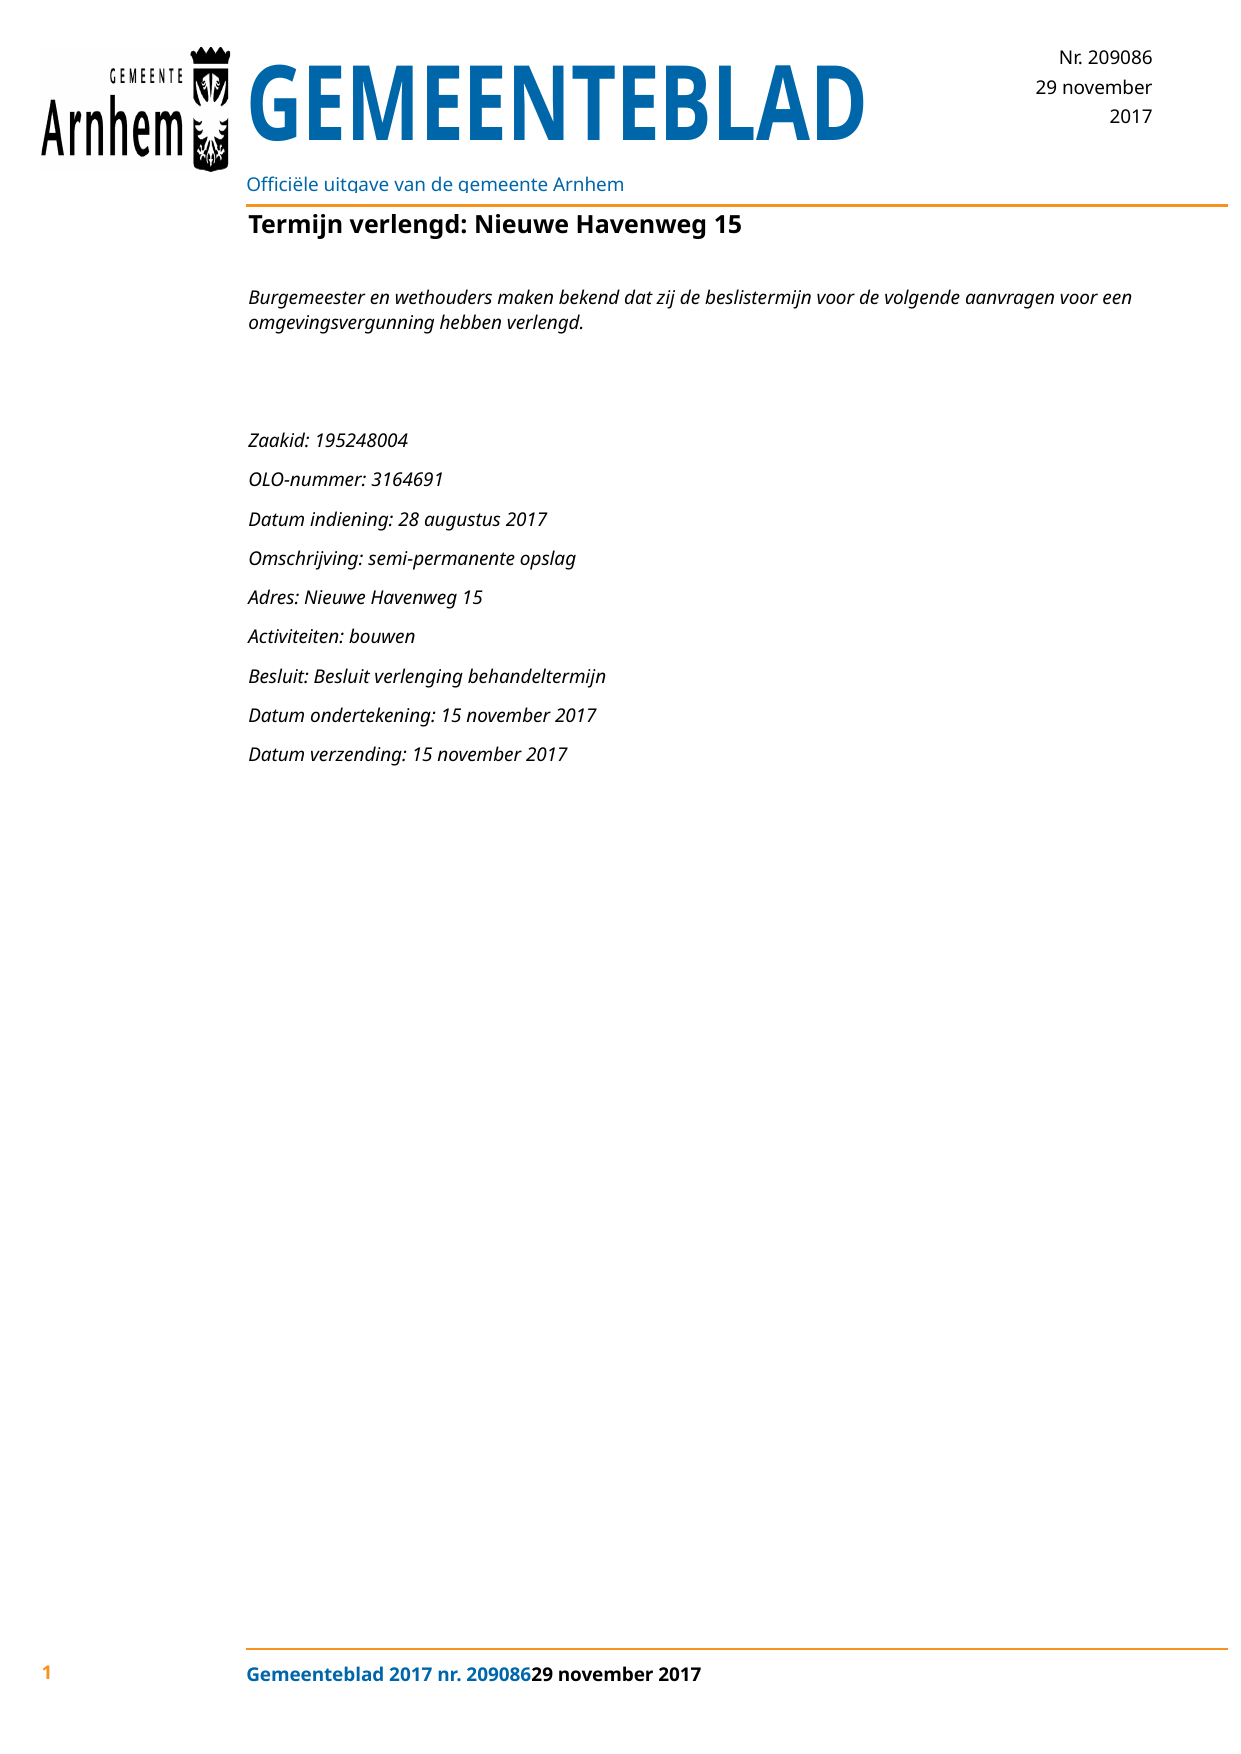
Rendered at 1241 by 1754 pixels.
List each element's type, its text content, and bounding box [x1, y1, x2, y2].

text Activiteiten: bouwen [248, 624, 1152, 649]
text Burgemeester en wethouders maken bekend dat zij de beslistermijn voor de volgende aanvragen voor een omgevingsvergunning hebben verlengd. [248, 284, 1152, 335]
text Besluit: Besluit verlenging behandeltermijn [248, 663, 1152, 689]
text Adres: Nieuwe Havenweg 15 [248, 584, 1152, 610]
text OLO-nummer: 3164691 [248, 467, 1152, 492]
text Omschrijving: semi-permanente opslag [248, 545, 1152, 571]
picture [41, 47, 231, 172]
text Datum indiening: 28 augustus 2017 [248, 506, 1152, 532]
text Termijn verlengd: Nieuwe Havenweg 15 [248, 207, 1152, 241]
text Datum verzending: 15 november 2017 [248, 742, 1152, 767]
text Zaakid: 195248004 [248, 427, 1152, 453]
text Datum ondertekening: 15 november 2017 [248, 702, 1152, 728]
